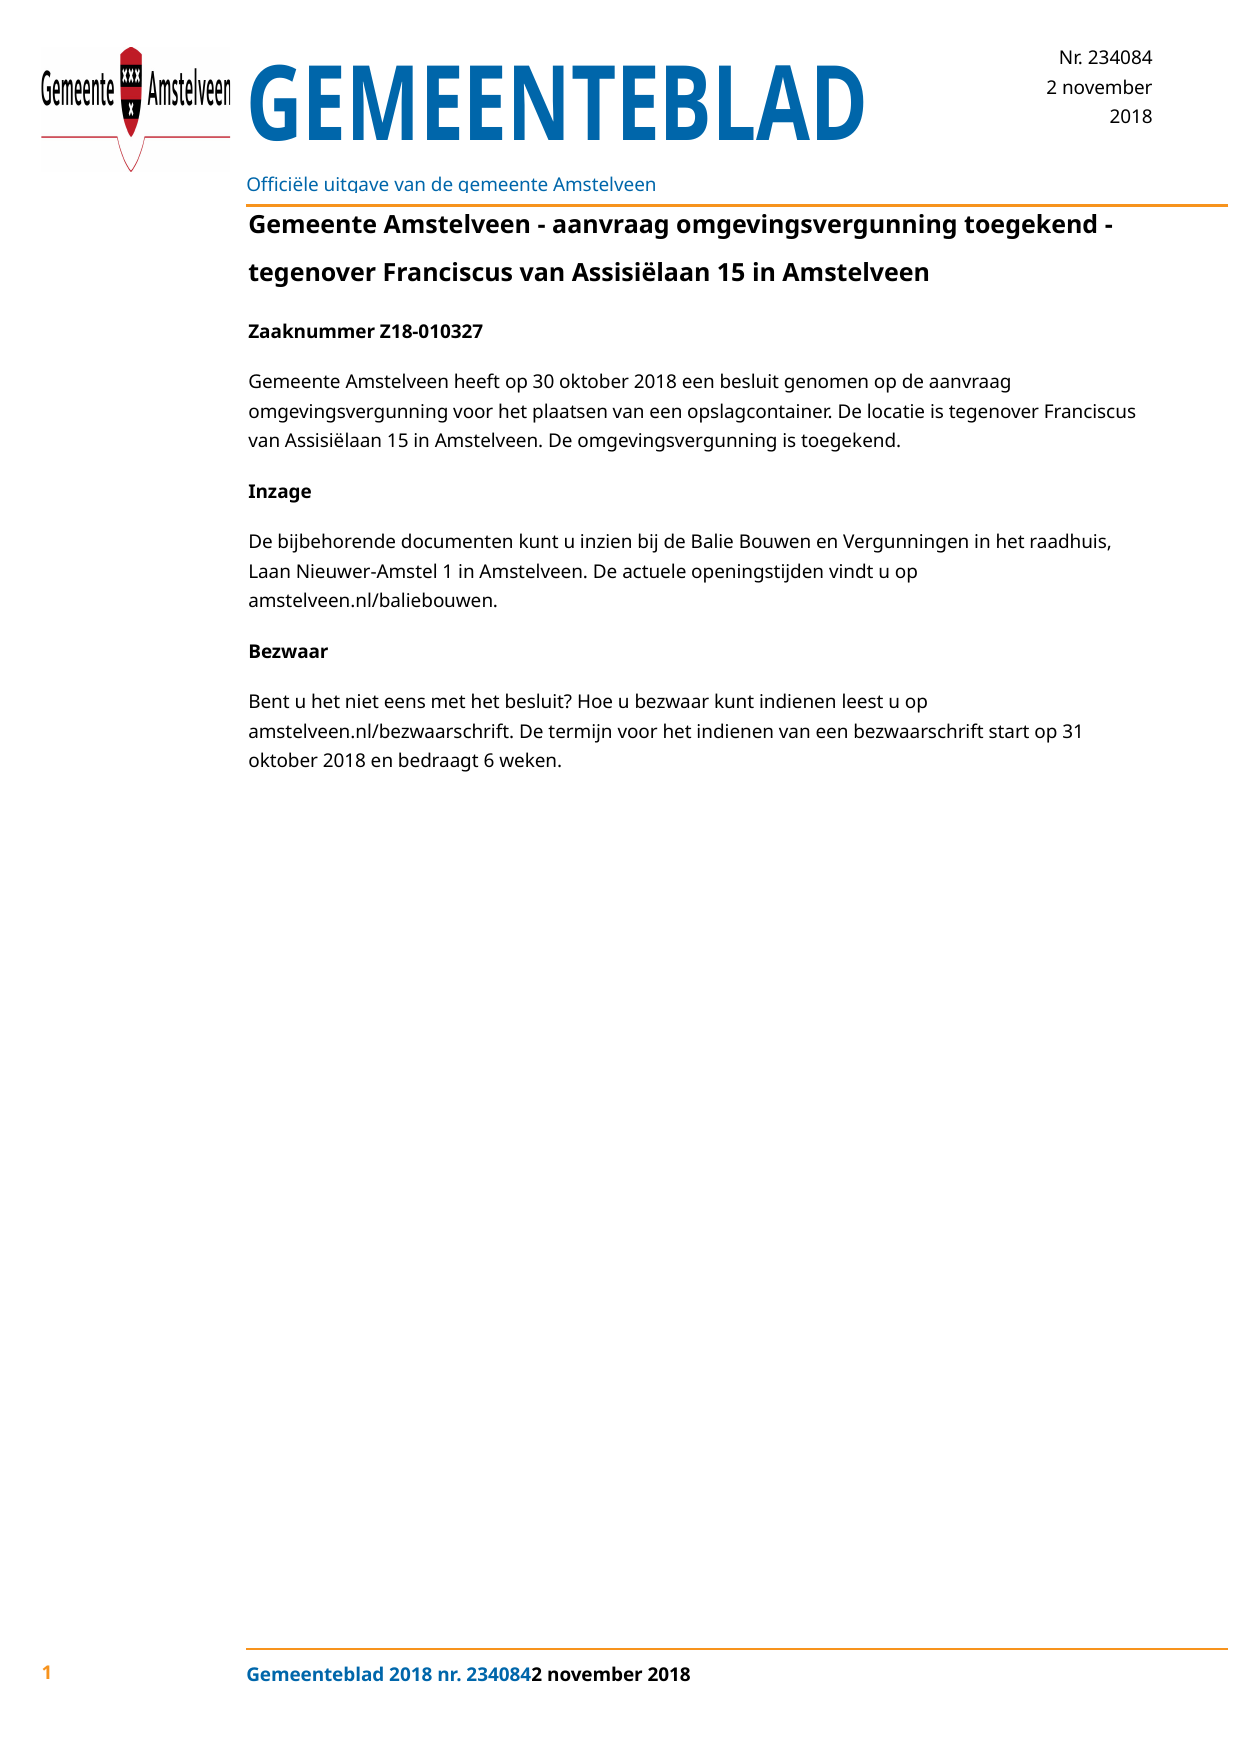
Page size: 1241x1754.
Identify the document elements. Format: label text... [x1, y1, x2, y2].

text Bezwaar [248, 638, 1152, 664]
text Gemeente Amstelveen - aanvraag omgevingsvergunning toegekend - tegenover Franciscus van Assisiëlaan 15 in Amstelveen [248, 207, 1152, 288]
text Bent u het niet eens met het besluit? Hoe u bezwaar kunt indienen leest u op amstelveen.nl/bezwaarschrift. De termijn voor het indienen van een bezwaarschrift start op 31 oktober 2018 en bedraagt 6 weken. [248, 688, 1152, 773]
text Gemeente Amstelveen heeft op 30 oktober 2018 een besluit genomen op de aanvraag omgevingsvergunning voor het plaatsen van een opslagcontainer. De locatie is tegenover Franciscus van Assisiëlaan 15 in Amstelveen. De omgevingsvergunning is toegekend. [248, 368, 1152, 453]
picture [41, 47, 231, 172]
text Zaaknummer Z18-010327 [248, 318, 1152, 344]
text De bijbehorende documenten kunt u inzien bij de Balie Bouwen en Vergunningen in het raadhuis, Laan Nieuwer-Amstel 1 in Amstelveen. De actuele openingstijden vindt u op amstelveen.nl/baliebouwen. [248, 528, 1152, 613]
text Inzage [248, 478, 1152, 504]
